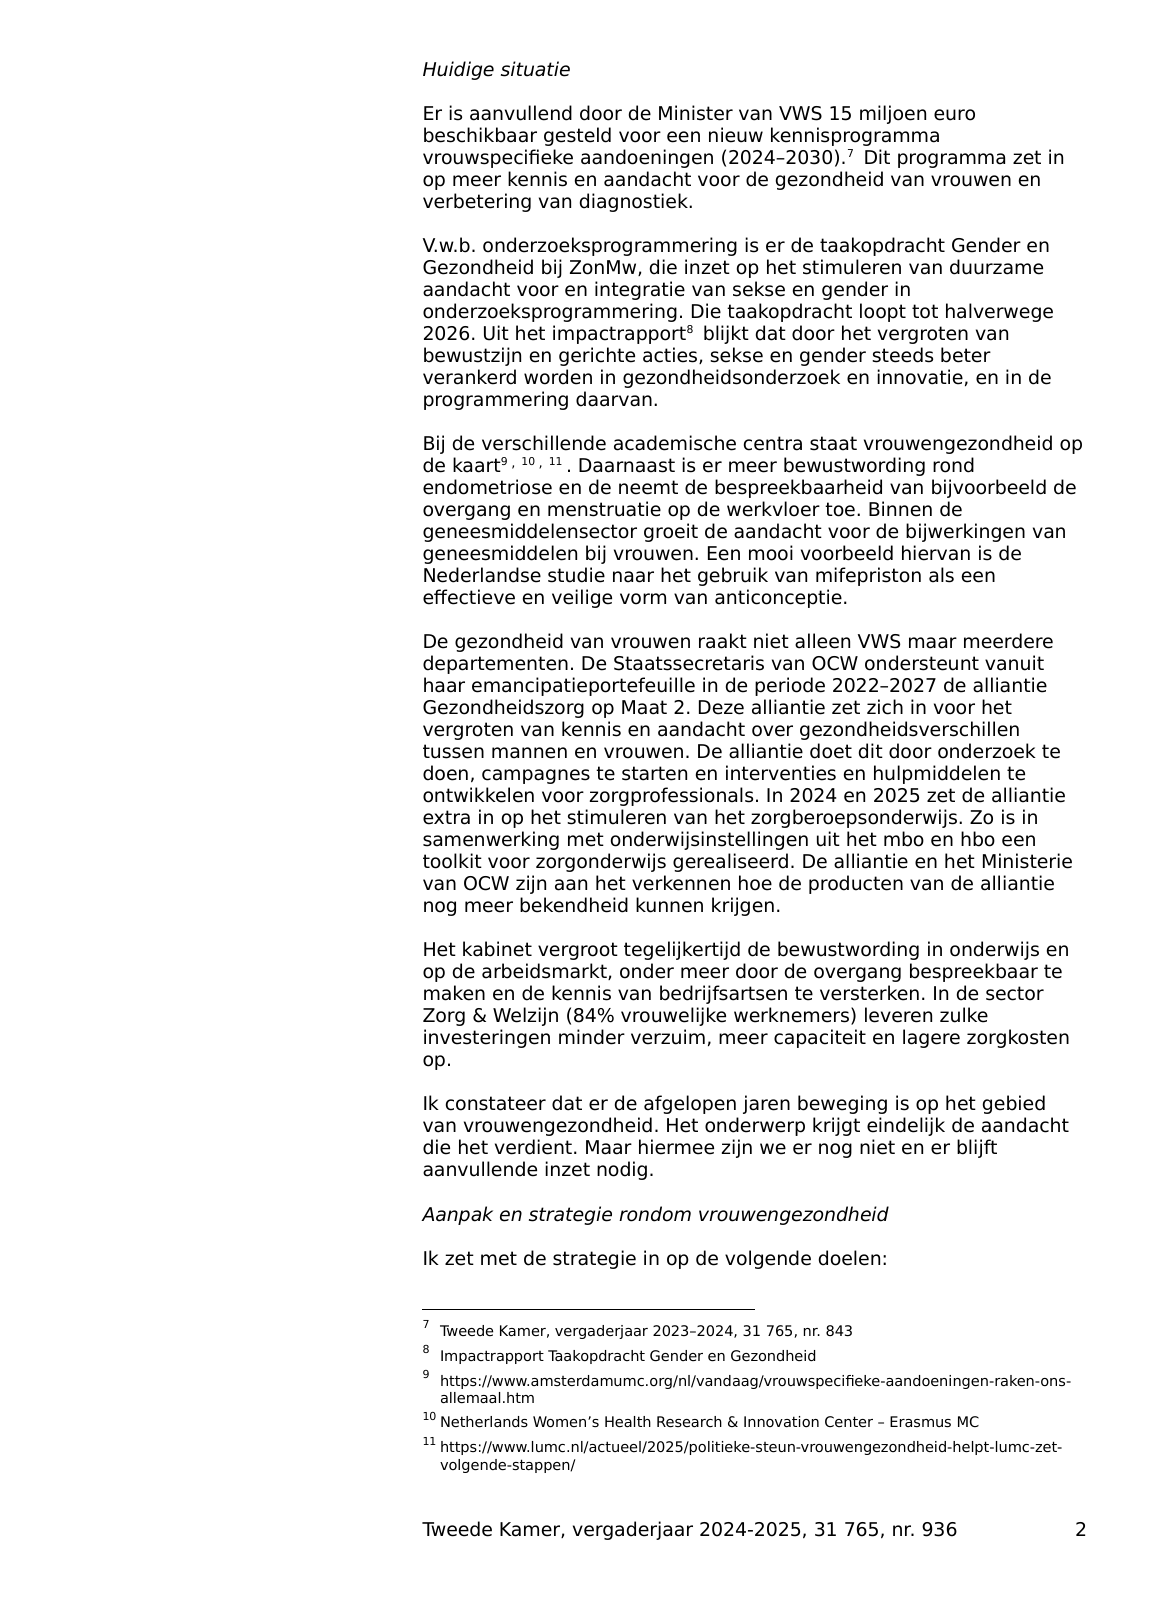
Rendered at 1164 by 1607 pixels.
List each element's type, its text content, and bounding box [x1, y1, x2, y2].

text V.w.b. onderzoeksprogrammering is er de taakopdracht Gender en Gezondheid bij ZonMw, die inzet op het stimuleren van duurzame aandacht voor en integratie van sekse en gender in onderzoeksprogrammering. Die taakopdracht loopt tot halverwege 2026. Uit het impactrapport blijkt dat door het vergroten van bewustzijn en gerichte acties, sekse en gender steeds beter verankerd worden in gezondheidsonderzoek en innovatie, en in de programmering daarvan. [422, 235, 1087, 411]
text De gezondheid van vrouwen raakt niet alleen VWS maar meerdere departementen. De Staatssecretaris van OCW ondersteunt vanuit haar emancipatieportefeuille in de periode 2022–2027 de alliantie Gezondheidszorg op Maat 2. Deze alliantie zet zich in voor het vergroten van kennis en aandacht over gezondheidsverschillen tussen mannen en vrouwen. De alliantie doet dit door onderzoek te doen, campagnes te starten en interventies en hulpmiddelen te ontwikkelen voor zorgprofessionals. In 2024 en 2025 zet de alliantie extra in op het stimuleren van het zorgberoepsonderwijs. Zo is in samenwerking met onderwijsinstellingen uit het mbo en hbo een toolkit voor zorgonderwijs gerealiseerd. De alliantie en het Ministerie van OCW zijn aan het verkennen hoe de producten van de alliantie nog meer bekendheid kunnen krijgen. [422, 631, 1087, 917]
text Tweede Kamer, vergaderjaar 2023–2024, 31 765, nr. 843 [422, 1318, 1087, 1341]
text https://www.amsterdamumc.org/nl/vandaag/vrouwspecifieke-aandoeningen-raken-ons-allemaal.htm [422, 1368, 1087, 1407]
text Het kabinet vergroot tegelijkertijd de bewustwording in onderwijs en op de arbeidsmarkt, onder meer door de overgang bespreekbaar te maken en de kennis van bedrijfsartsen te versterken. In de sector Zorg & Welzijn (84% vrouwelijke werknemers) leveren zulke investeringen minder verzuim, meer capaciteit en lagere zorgkosten op. [422, 939, 1087, 1071]
text Impactrapport Taakopdracht Gender en Gezondheid [422, 1343, 1087, 1366]
text Bij de verschillende academische centra staat vrouwengezondheid op de kaart, , . Daarnaast is er meer bewustwording rond endometriose en de neemt de bespreekbaarheid van bijvoorbeeld de overgang en menstruatie op de werkvloer toe. Binnen de geneesmiddelensector groeit de aandacht voor de bijwerkingen van geneesmiddelen bij vrouwen. Een mooi voorbeeld hiervan is de Nederlandse studie naar het gebruik van mifepriston als een effectieve en veilige vorm van anticonceptie. [422, 433, 1087, 609]
text Ik zet met de strategie in op de volgende doelen: [422, 1248, 1087, 1269]
text Netherlands Women’s Health Research & Innovation Center – Erasmus MC [422, 1410, 1087, 1432]
subtitle Huidige situatie [422, 59, 1087, 81]
subtitle Aanpak en strategie rondom vrouwengezondheid [422, 1203, 1087, 1225]
text Er is aanvullend door de Minister van VWS 15 miljoen euro beschikbaar gesteld voor een nieuw kennisprogramma vrouwspecifieke aandoeningen (2024–2030). Dit programma zet in op meer kennis en aandacht voor de gezondheid van vrouwen en verbetering van diagnostiek. [422, 103, 1087, 213]
text Ik constateer dat er de afgelopen jaren beweging is op het gebied van vrouwengezondheid. Het onderwerp krijgt eindelijk de aandacht die het verdient. Maar hiermee zijn we er nog niet en er blijft aanvullende inzet nodig. [422, 1093, 1087, 1181]
text https://www.lumc.nl/actueel/2025/politieke-steun-vrouwengezondheid-helpt-lumc-zet-volgende-stappen/ [422, 1435, 1087, 1474]
